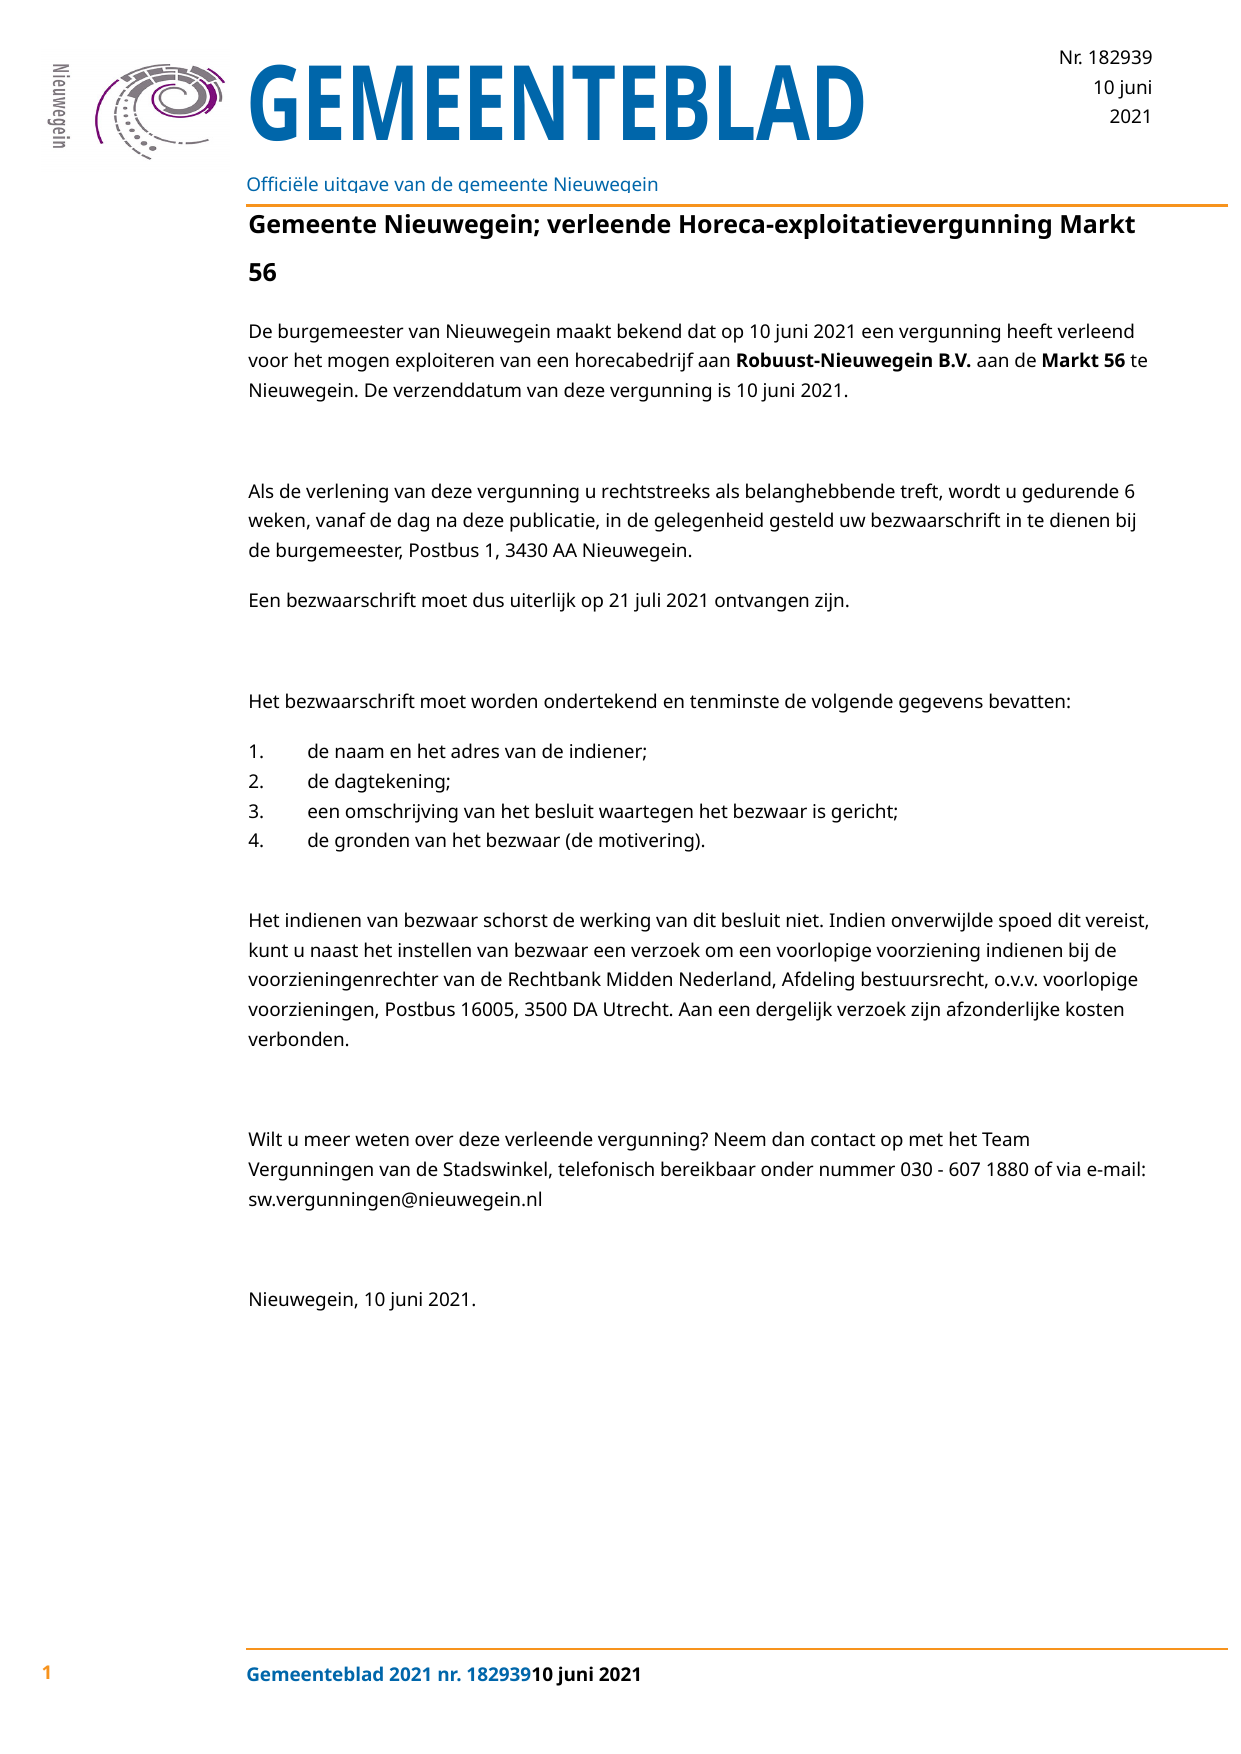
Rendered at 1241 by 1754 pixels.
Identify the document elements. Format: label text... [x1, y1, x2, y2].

text Het indienen van bezwaar schorst de werking van dit besluit niet. Indien onverwijlde spoed dit vereist, kunt u naast het instellen van bezwaar een verzoek om een voorlopige voorziening indienen bij de voorzieningenrechter van de Rechtbank Midden Nederland, Afdeling bestuursrecht, o.v.v. voorlopige voorzieningen, Postbus 16005, 3500 DA Utrecht. Aan een dergelijk verzoek zijn afzonderlijke kosten verbonden. [248, 907, 1152, 1052]
list een omschrijving van het besluit waartegen het bezwaar is gericht; [248, 798, 1152, 824]
text Nieuwegein, 10 juni 2021. [248, 1287, 1152, 1312]
text Gemeente Nieuwegein; verleende Horeca-exploitatievergunning Markt 56 [248, 207, 1152, 288]
text De burgemeester van Nieuwegein maakt bekend dat op 10 juni 2021 een vergunning heeft verleend voor het mogen exploiteren van een horecabedrijf aan Robuust-Nieuwegein B.V. aan de Markt 56 te Nieuwegein. De verzenddatum van deze vergunning is 10 juni 2021. [248, 318, 1152, 403]
list de gronden van het bezwaar (de motivering). [248, 827, 1152, 853]
text Een bezwaarschrift moet dus uiterlijk op 21 juli 2021 ontvangen zijn. [248, 587, 1152, 613]
text Als de verlening van deze vergunning u rechtstreeks als belanghebbende treft, wordt u gedurende 6 weken, vanaf de dag na deze publicatie, in de gelegenheid gesteld uw bezwaarschrift in te dienen bij de burgemeester, Postbus 1, 3430 AA Nieuwegein. [248, 478, 1152, 563]
list de dagtekening; [248, 768, 1152, 794]
text Wilt u meer weten over deze verleende vergunning? Neem dan contact op met het Team Vergunningen van de Stadswinkel, telefonisch bereikbaar onder nummer 030 - 607 1880 of via e-mail: sw.vergunningen@nieuwegein.nl [248, 1127, 1152, 1212]
text Het bezwaarschrift moet worden ondertekend en tenminste de volgende gegevens bevatten: [248, 688, 1152, 714]
list de naam en het adres van de indiener; [248, 739, 1152, 764]
picture [41, 47, 231, 172]
